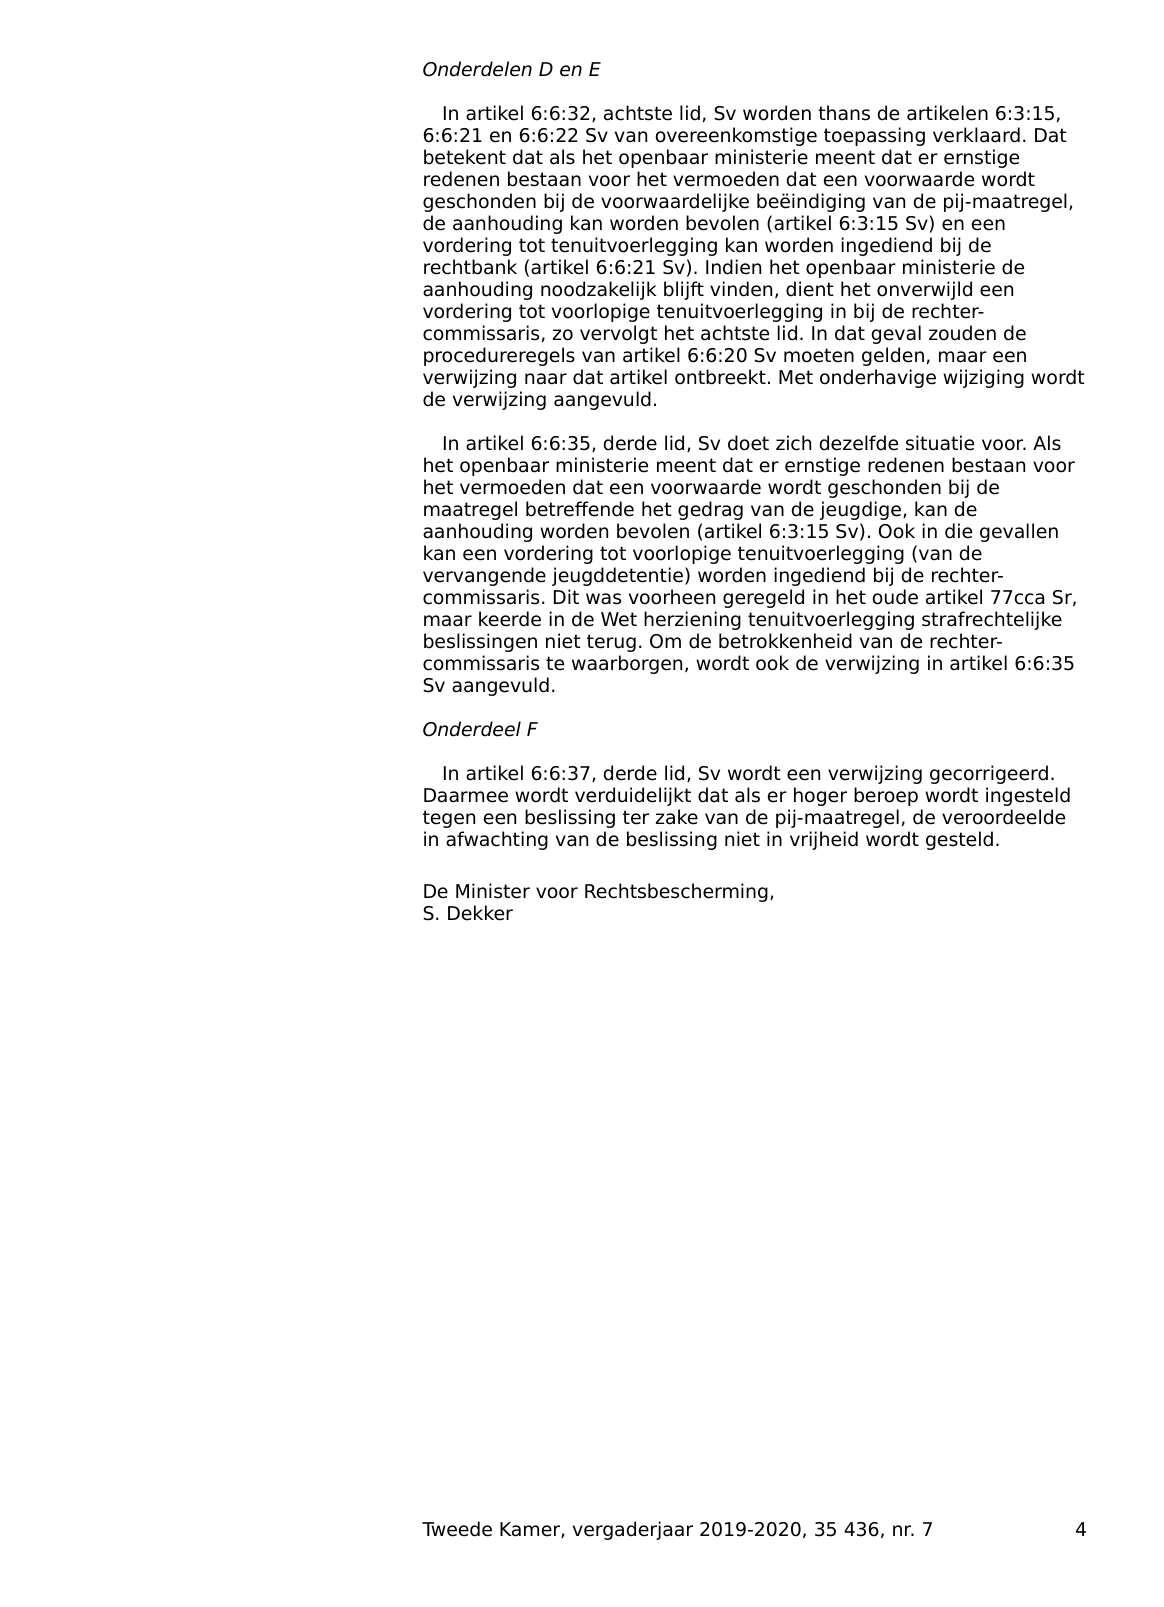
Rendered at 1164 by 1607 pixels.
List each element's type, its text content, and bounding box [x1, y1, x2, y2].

text In artikel 6:6:35, derde lid, Sv doet zich dezelfde situatie voor. Als het openbaar ministerie meent dat er ernstige redenen bestaan voor het vermoeden dat een voorwaarde wordt geschonden bij de maatregel betreffende het gedrag van de jeugdige, kan de aanhouding worden bevolen (artikel 6:3:15 Sv). Ook in die gevallen kan een vordering tot voorlopige tenuitvoerlegging (van de vervangende jeugddetentie) worden ingediend bij de rechter-commissaris. Dit was voorheen geregeld in het oude artikel 77cca Sr, maar keerde in de Wet herziening tenuitvoerlegging strafrechtelijke beslissingen niet terug. Om de betrokkenheid van de rechter-commissaris te waarborgen, wordt ook de verwijzing in artikel 6:6:35 Sv aangevuld. [422, 433, 1087, 697]
text De Minister voor Rechtsbescherming, S. Dekker [422, 881, 1087, 925]
subtitle Onderdelen D en E [422, 59, 1087, 81]
subtitle Onderdeel F [422, 719, 1087, 741]
text In artikel 6:6:37, derde lid, Sv wordt een verwijzing gecorrigeerd. Daarmee wordt verduidelijkt dat als er hoger beroep wordt ingesteld tegen een beslissing ter zake van de pij-maatregel, de veroordeelde in afwachting van de beslissing niet in vrijheid wordt gesteld. [422, 763, 1087, 851]
text In artikel 6:6:32, achtste lid, Sv worden thans de artikelen 6:3:15, 6:6:21 en 6:6:22 Sv van overeenkomstige toepassing verklaard. Dat betekent dat als het openbaar ministerie meent dat er ernstige redenen bestaan voor het vermoeden dat een voorwaarde wordt geschonden bij de voorwaardelijke beëindiging van de pij-maatregel, de aanhouding kan worden bevolen (artikel 6:3:15 Sv) en een vordering tot tenuitvoerlegging kan worden ingediend bij de rechtbank (artikel 6:6:21 Sv). Indien het openbaar ministerie de aanhouding noodzakelijk blijft vinden, dient het onverwijld een vordering tot voorlopige tenuitvoerlegging in bij de rechter-commissaris, zo vervolgt het achtste lid. In dat geval zouden de procedureregels van artikel 6:6:20 Sv moeten gelden, maar een verwijzing naar dat artikel ontbreekt. Met onderhavige wijziging wordt de verwijzing aangevuld. [422, 103, 1087, 411]
